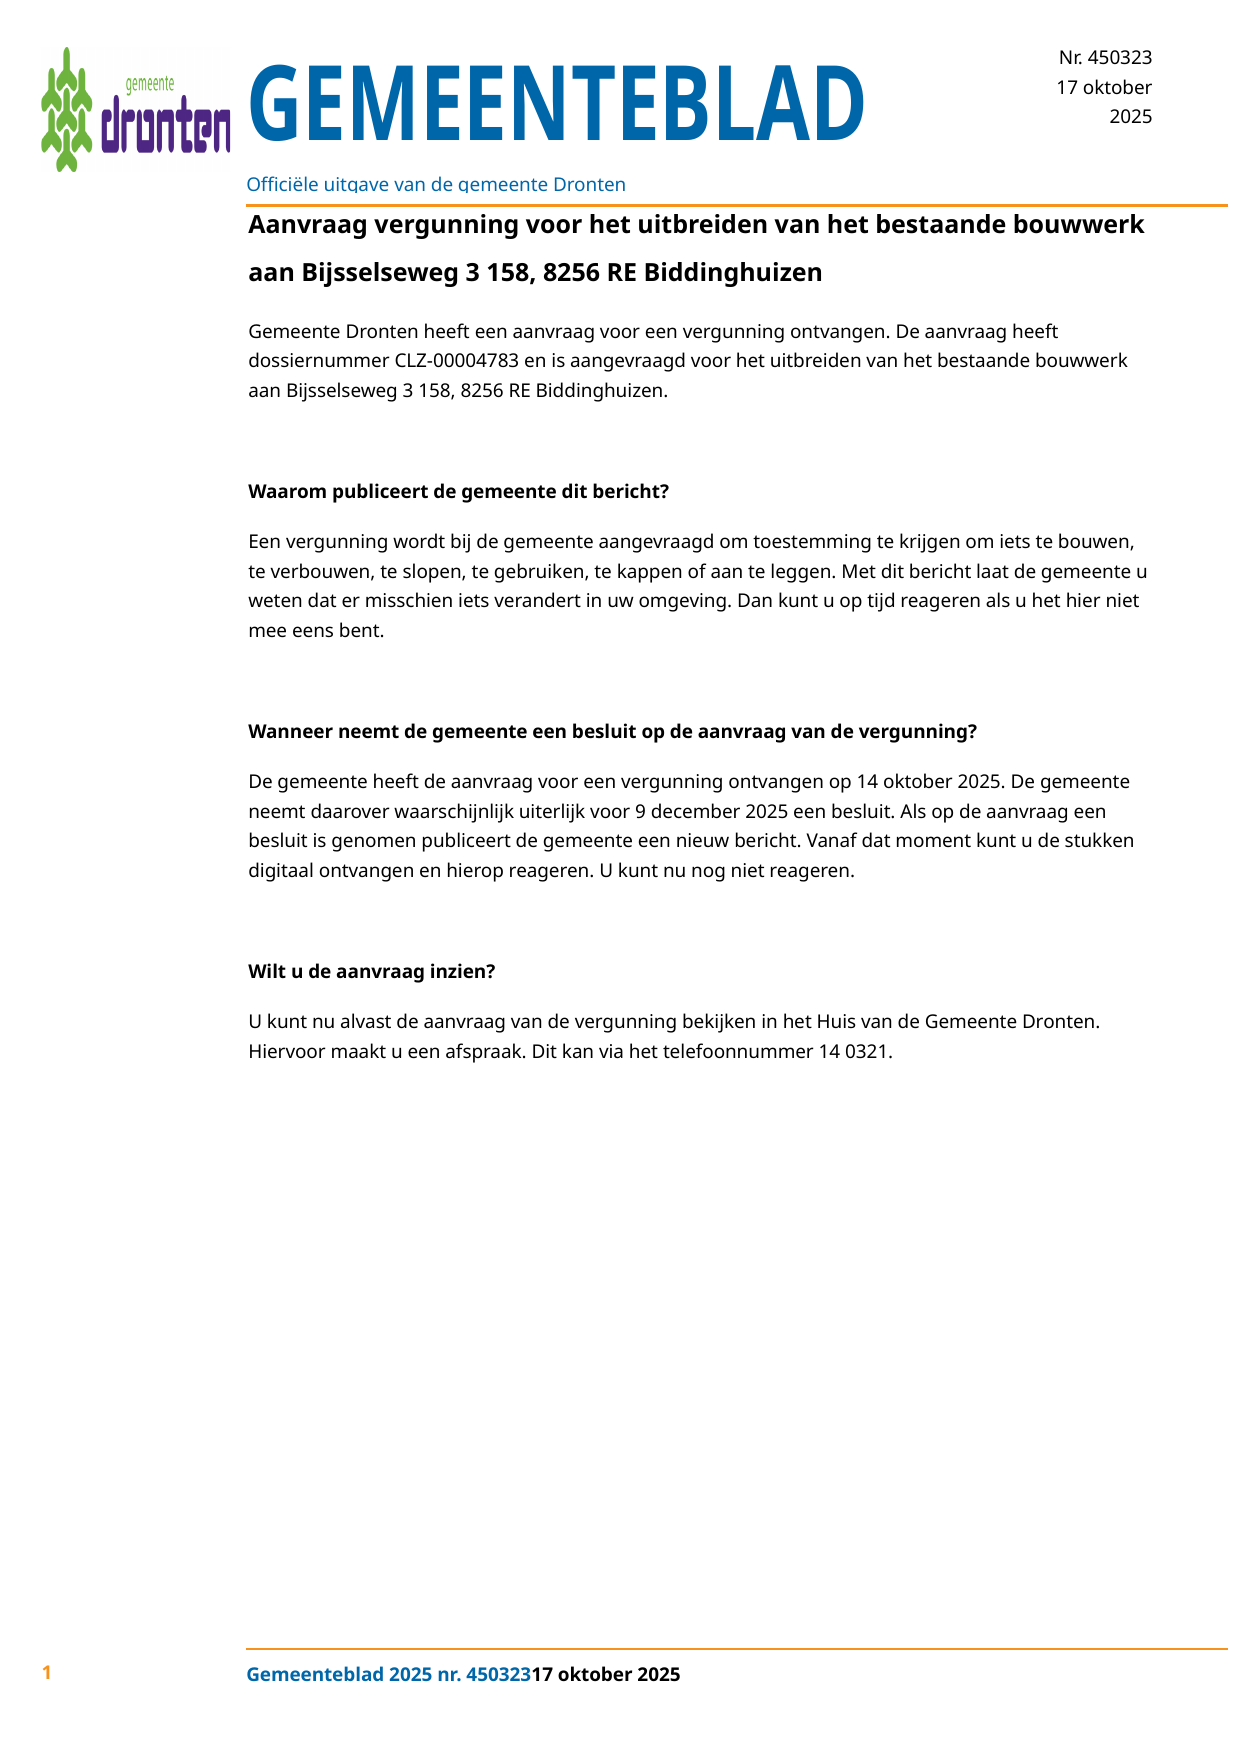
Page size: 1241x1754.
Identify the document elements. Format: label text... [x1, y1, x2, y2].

picture [41, 47, 231, 172]
text Wanneer neemt de gemeente een besluit op de aanvraag van de vergunning? [248, 718, 1152, 744]
text Waarom publiceert de gemeente dit bericht? [248, 478, 1152, 504]
text Aanvraag vergunning voor het uitbreiden van het bestaande bouwwerk aan Bijsselseweg 3 158, 8256 RE Biddinghuizen [248, 207, 1152, 288]
text De gemeente heeft de aanvraag voor een vergunning ontvangen op 14 oktober 2025. De gemeente neemt daarover waarschijnlijk uiterlijk voor 9 december 2025 een besluit. Als op de aanvraag een besluit is genomen publiceert de gemeente een nieuw bericht. Vanaf dat moment kunt u de stukken digitaal ontvangen en hierop reageren. U kunt nu nog niet reageren. [248, 768, 1152, 883]
text Gemeente Dronten heeft een aanvraag voor een vergunning ontvangen. De aanvraag heeft dossiernummer CLZ-00004783 en is aangevraagd voor het uitbreiden van het bestaande bouwwerk aan Bijsselseweg 3 158, 8256 RE Biddinghuizen. [248, 318, 1152, 403]
text U kunt nu alvast de aanvraag van de vergunning bekijken in het Huis van de Gemeente Dronten. Hiervoor maakt u een afspraak. Dit kan via het telefoonnummer 14 0321. [248, 1008, 1152, 1064]
text Wilt u de aanvraag inzien? [248, 958, 1152, 984]
text Een vergunning wordt bij de gemeente aangevraagd om toestemming te krijgen om iets te bouwen, te verbouwen, te slopen, te gebruiken, te kappen of aan te leggen. Met dit bericht laat de gemeente u weten dat er misschien iets verandert in uw omgeving. Dan kunt u op tijd reageren als u het hier niet mee eens bent. [248, 528, 1152, 643]
